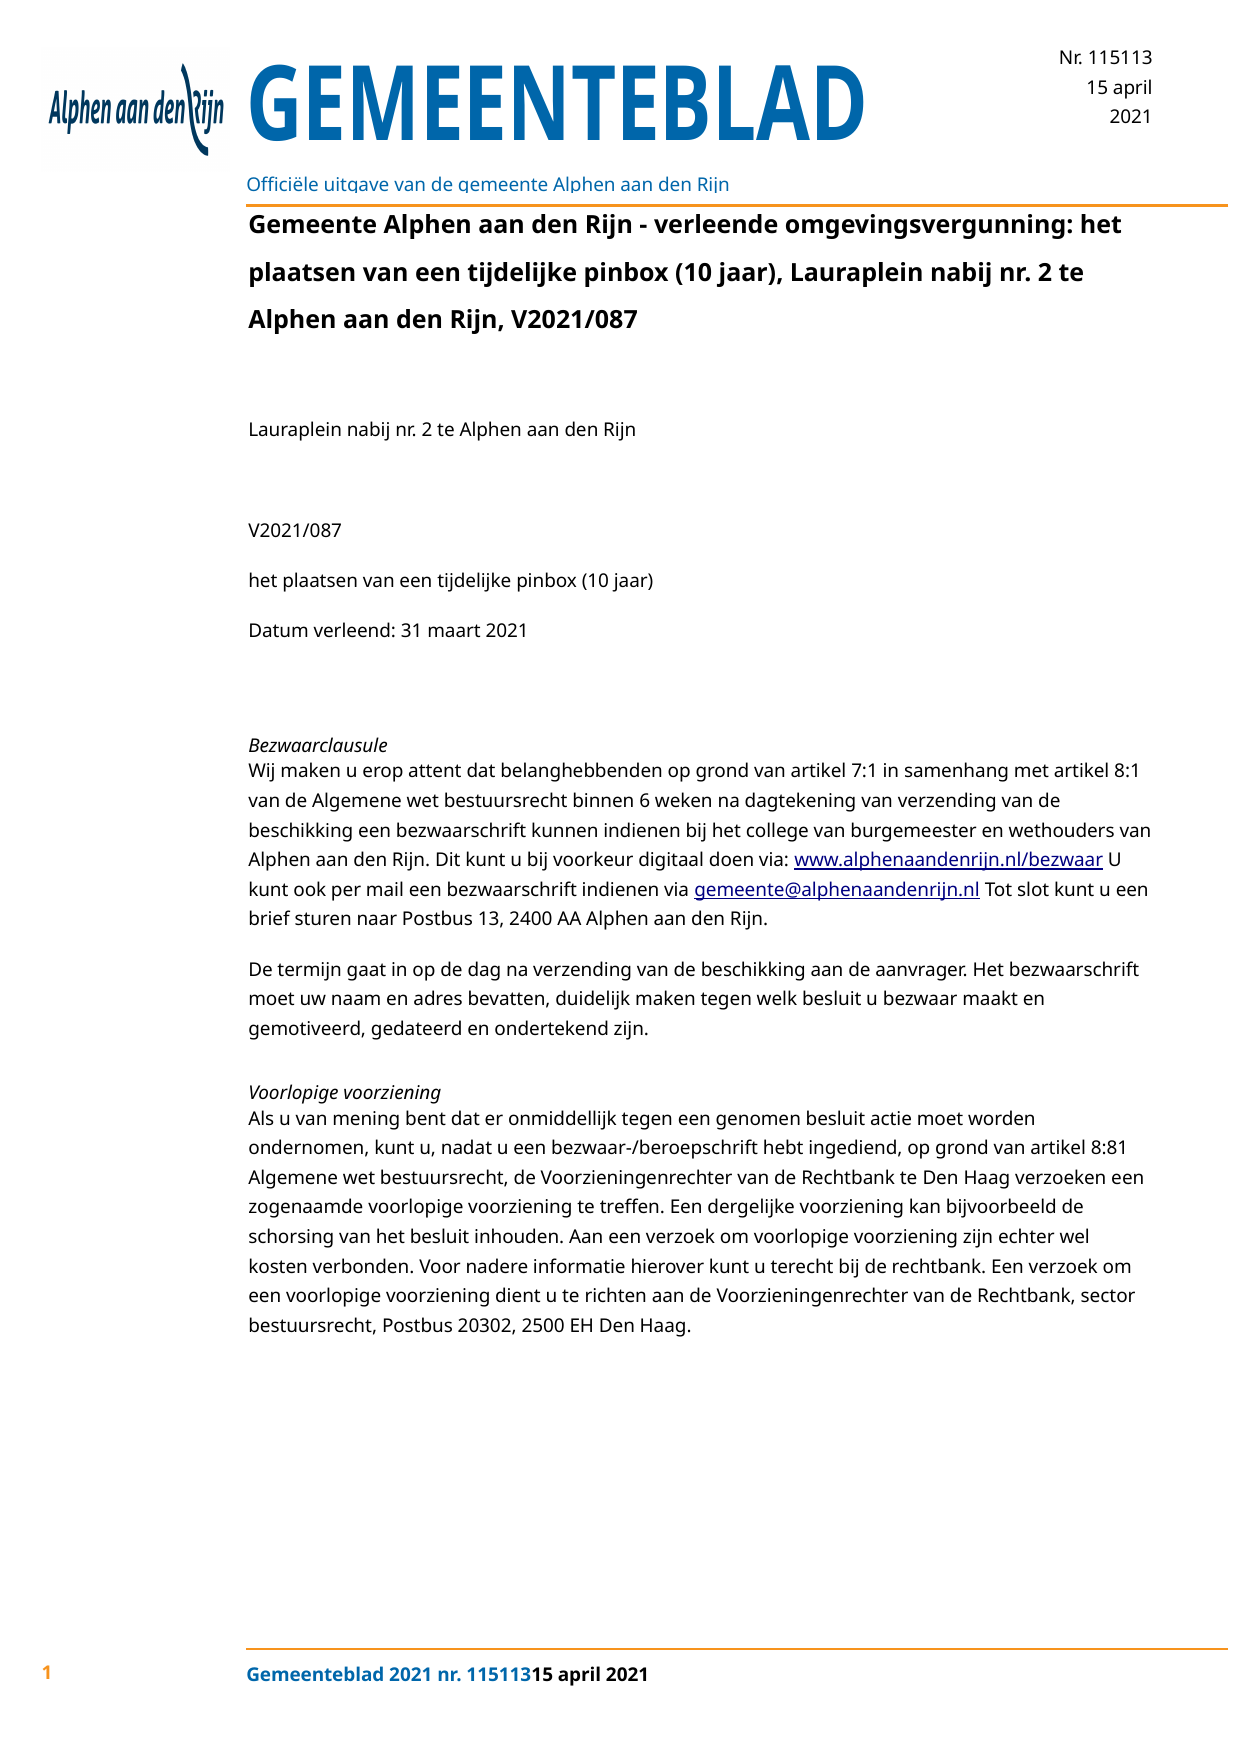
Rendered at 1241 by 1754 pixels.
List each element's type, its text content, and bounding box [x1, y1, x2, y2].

text Wij maken u erop attent dat belanghebbenden op grond van artikel 7:1 in samenhang met artikel 8:1 van de Algemene wet bestuursrecht binnen 6 weken na dagtekening van verzending van de beschikking een bezwaarschrift kunnen indienen bij het college van burgemeester en wethouders van Alphen aan den Rijn. Dit kunt u bij voorkeur digitaal doen via: www.alphenaandenrijn.nl/bezwaar U kunt ook per mail een bezwaarschrift indienen via gemeente@alphenaandenrijn.nl Tot slot kunt u een brief sturen naar Postbus 13, 2400 AA Alphen aan den Rijn. [248, 758, 1152, 931]
text Als u van mening bent dat er onmiddellijk tegen een genomen besluit actie moet worden ondernomen, kunt u, nadat u een bezwaar-/beroepschrift hebt ingediend, op grond van artikel 8:81 Algemene wet bestuursrecht, de Voorzieningenrechter van de Rechtbank te Den Haag verzoeken een zogenaamde voorlopige voorziening te treffen. Een dergelijke voorziening kan bijvoorbeeld de schorsing van het besluit inhouden. Aan een verzoek om voorlopige voorziening zijn echter wel kosten verbonden. Voor nadere informatie hierover kunt u terecht bij de rechtbank. Een verzoek om een voorlopige voorziening dient u te richten aan de Voorzieningenrechter van de Rechtbank, sector bestuursrecht, Postbus 20302, 2500 EH Den Haag. [248, 1105, 1152, 1338]
text V2021/087 [248, 517, 1152, 542]
text Lauraplein nabij nr. 2 te Alphen aan den Rijn [248, 416, 1152, 442]
text Bezwaarclausule [248, 732, 1152, 758]
picture [41, 47, 231, 172]
text Datum verleend: 31 maart 2021 [248, 618, 1152, 643]
text Gemeente Alphen aan den Rijn - verleende omgevingsvergunning: het plaatsen van een tijdelijke pinbox (10 jaar), Lauraplein nabij nr. 2 te Alphen aan den Rijn, V2021/087 [248, 207, 1152, 336]
text De termijn gaat in op de dag na verzending van de beschikking aan de aanvrager. Het bezwaarschrift moet uw naam en adres bevatten, duidelijk maken tegen welk besluit u bezwaar maakt en gemotiveerd, gedateerd en ondertekend zijn. [248, 956, 1152, 1041]
text het plaatsen van een tijdelijke pinbox (10 jaar) [248, 567, 1152, 593]
text Voorlopige voorziening [248, 1079, 1152, 1105]
